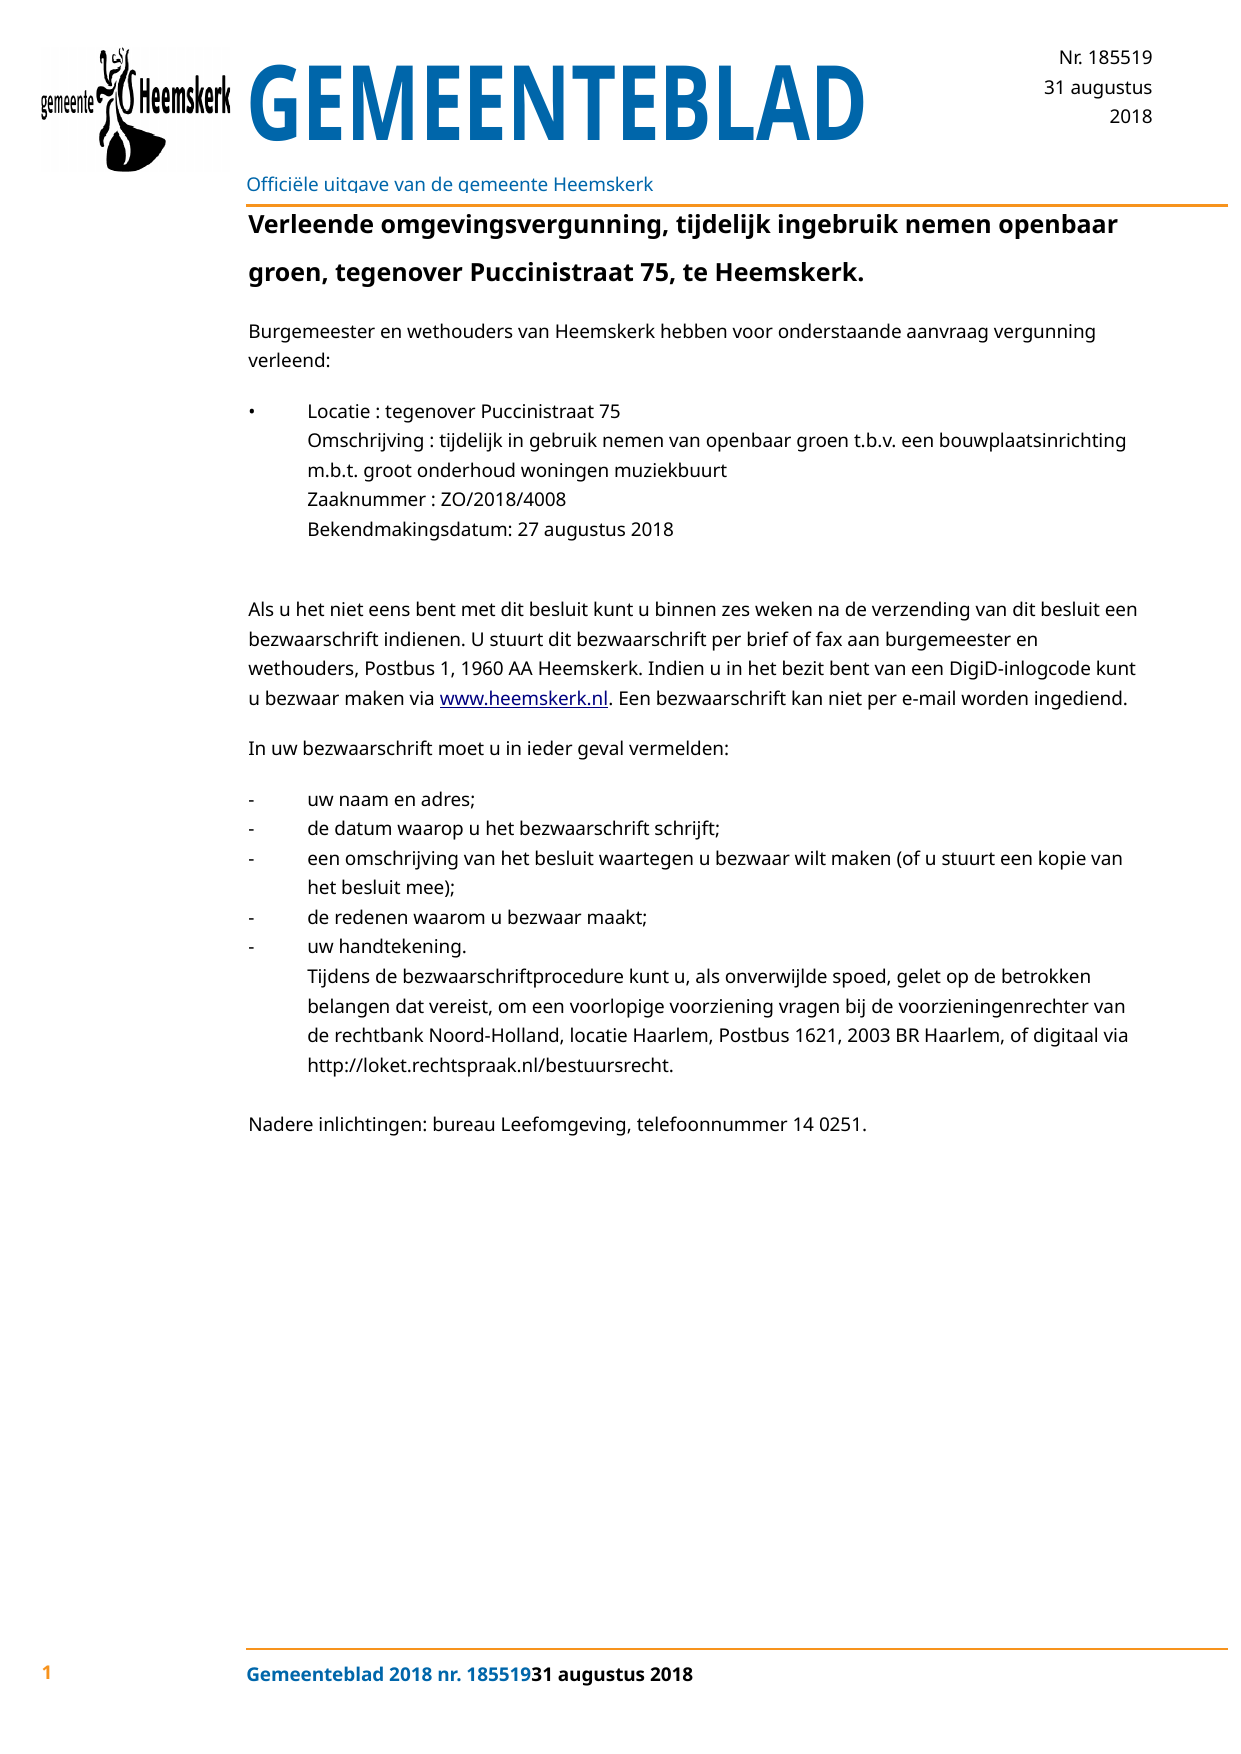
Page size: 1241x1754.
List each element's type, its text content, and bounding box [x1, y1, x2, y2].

text Burgemeester en wethouders van Heemskerk hebben voor onderstaande aanvraag vergunning verleend: [248, 318, 1152, 373]
list Locatie : tegenover Puccinistraat 75 [248, 398, 1152, 424]
text Als u het niet eens bent met dit besluit kunt u binnen zes weken na de verzending van dit besluit een bezwaarschrift indienen. U stuurt dit bezwaarschrift per brief of fax aan burgemeester en wethouders, Postbus 1, 1960 AA Heemskerk. Indien u in het bezit bent van een DigiD-inlogcode kunt u bezwaar maken via www.heemskerk.nl. Een bezwaarschrift kan niet per e-mail worden ingediend. [248, 596, 1152, 711]
text Verleende omgevingsvergunning, tijdelijk ingebruik nemen openbaar groen, tegenover Puccinistraat 75, te Heemskerk. [248, 207, 1152, 288]
list een omschrijving van het besluit waartegen u bezwaar wilt maken (of u stuurt een kopie van het besluit mee); [248, 845, 1152, 900]
picture [41, 47, 231, 172]
list Omschrijving : tijdelijk in gebruik nemen van openbaar groen t.b.v. een bouwplaatsinrichting m.b.t. groot onderhoud woningen muziekbuurt [248, 427, 1152, 483]
text In uw bezwaarschrift moet u in ieder geval vermelden: [248, 735, 1152, 761]
list de datum waarop u het bezwaarschrift schrijft; [248, 815, 1152, 841]
list uw handtekening. [248, 934, 1152, 959]
list Bekendmakingsdatum: 27 augustus 2018 [248, 516, 1152, 542]
list de redenen waarom u bezwaar maakt; [248, 904, 1152, 930]
text Nadere inlichtingen: bureau Leefomgeving, telefoonnummer 14 0251. [248, 1111, 1152, 1137]
list Zaaknummer : ZO/2018/4008 [248, 487, 1152, 512]
list uw naam en adres; [248, 786, 1152, 812]
list Tijdens de bezwaarschriftprocedure kunt u, als onverwijlde spoed, gelet op de betrokken belangen dat vereist, om een voorlopige voorziening vragen bij de voorzieningenrechter van de rechtbank Noord-Holland, locatie Haarlem, Postbus 1621, 2003 BR Haarlem, of digitaal via http://loket.rechtspraak.nl/bestuursrecht. [248, 963, 1152, 1078]
